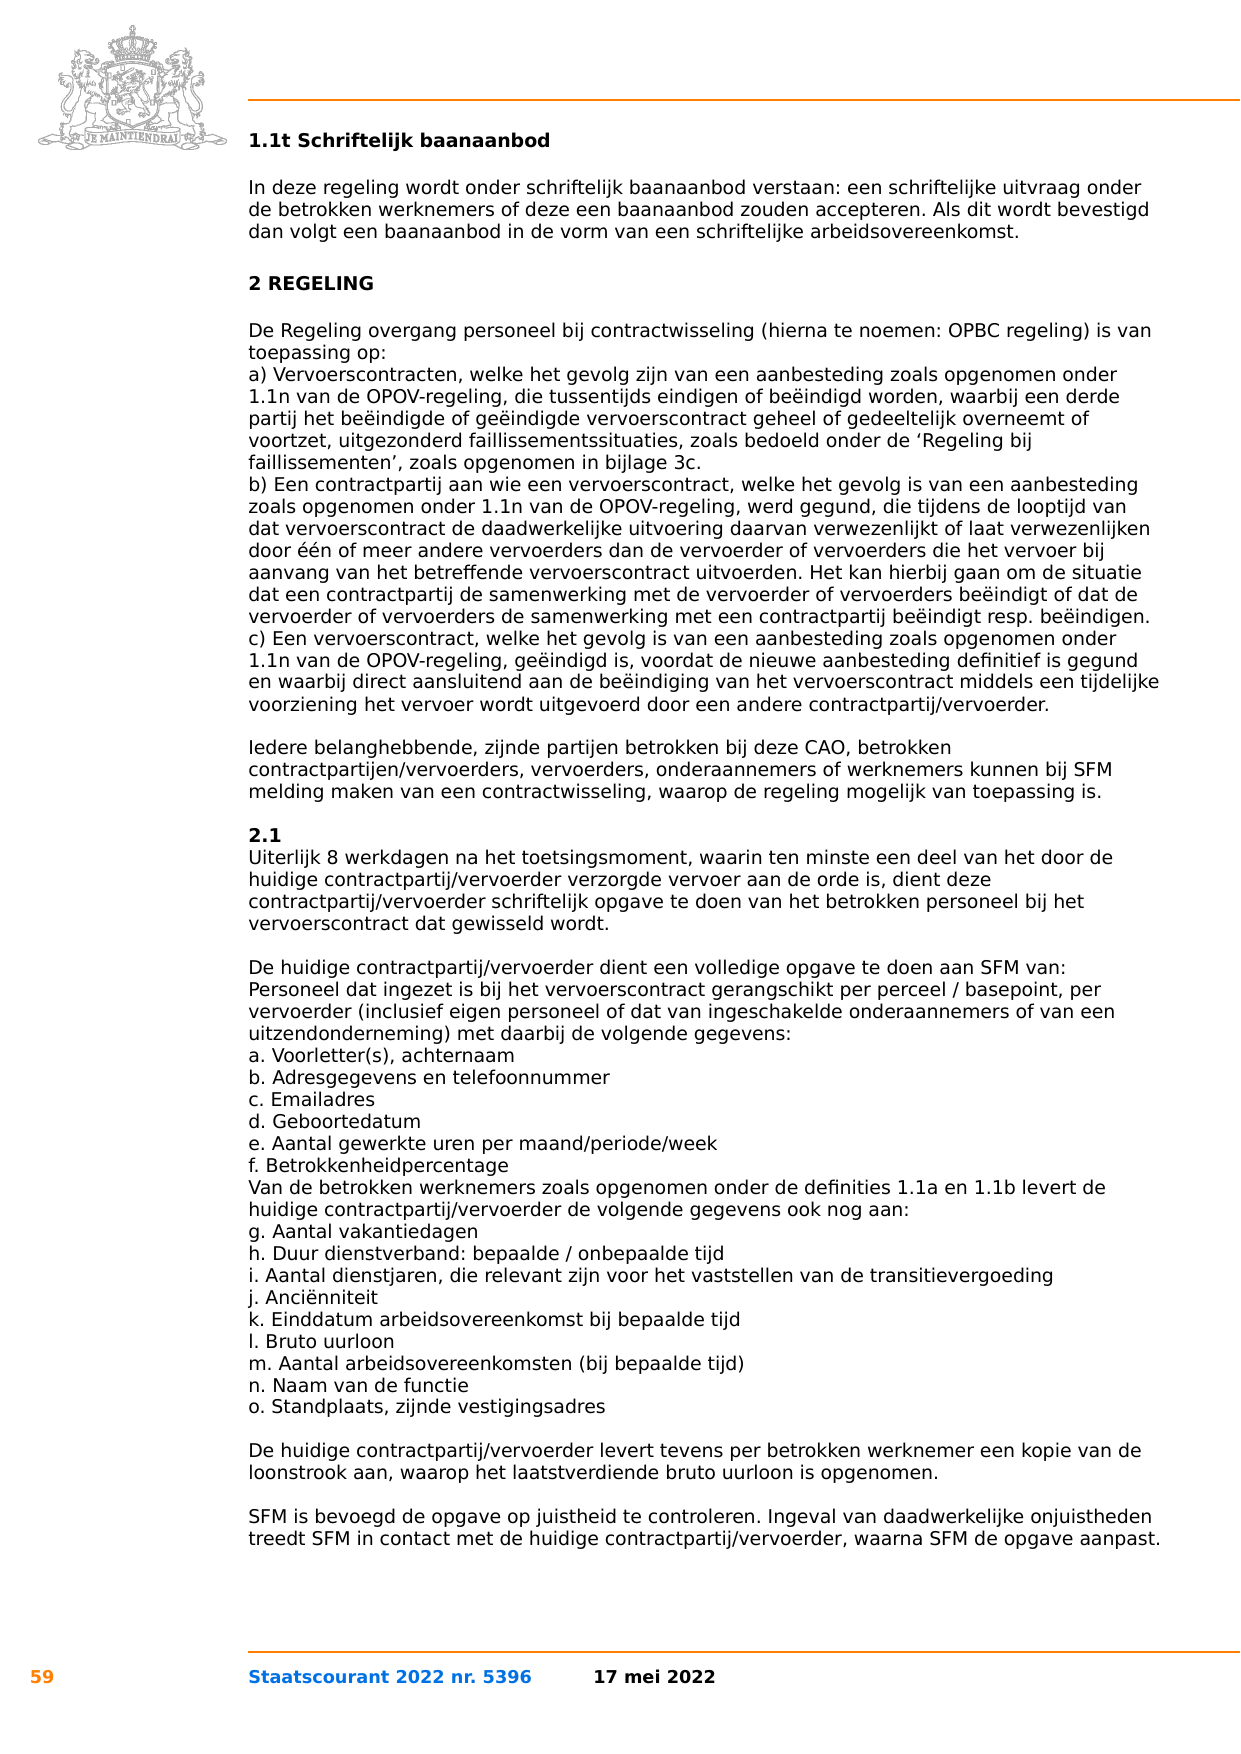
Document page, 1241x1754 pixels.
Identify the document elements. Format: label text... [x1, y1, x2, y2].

subtitle 1.1t Schriftelijk baanaanbod [248, 130, 1163, 152]
text j. Anciënniteit [248, 1287, 1163, 1308]
text In deze regeling wordt onder schriftelijk baanaanbod verstaan: een schriftelijke uitvraag onder de betrokken werknemers of deze een baanaanbod zouden accepteren. Als dit wordt bevestigd dan volgt een baanaanbod in de vorm van een schriftelijke arbeidsovereenkomst. [248, 177, 1163, 243]
text b) Een contractpartij aan wie een vervoerscontract, welke het gevolg is van een aanbesteding zoals opgenomen onder 1.1n van de OPOV-regeling, werd gegund, die tijdens de looptijd van dat vervoerscontract de daadwerkelijke uitvoering daarvan verwezenlijkt of laat verwezenlijken door één of meer andere vervoerders dan de vervoerder of vervoerders die het vervoer bij aanvang van het betreffende vervoerscontract uitvoerden. Het kan hierbij gaan om de situatie dat een contractpartij de samenwerking met de vervoerder of vervoerders beëindigt of dat de vervoerder of vervoerders de samenwerking met een contractpartij beëindigt resp. beëindigen. [248, 474, 1163, 627]
text b. Adresgegevens en telefoonnummer [248, 1067, 1163, 1089]
text SFM is bevoegd de opgave op juistheid te controleren. Ingeval van daadwerkelijke onjuistheden treedt SFM in contact met de huidige contractpartij/vervoerder, waarna SFM de opgave aanpast. [248, 1506, 1163, 1550]
text i. Aantal dienstjaren, die relevant zijn voor het vaststellen van de transitievergoeding [248, 1264, 1163, 1287]
text Uiterlijk 8 werkdagen na het toetsingsmoment, waarin ten minste een deel van het door de huidige contractpartij/vervoerder verzorgde vervoer aan de orde is, dient deze contractpartij/vervoerder schriftelijk opgave te doen van het betrokken personeel bij het vervoerscontract dat gewisseld wordt. [248, 847, 1163, 935]
text c. Emailadres [248, 1089, 1163, 1111]
text a. Voorletter(s), achternaam [248, 1045, 1163, 1067]
text k. Einddatum arbeidsovereenkomst bij bepaalde tijd [248, 1308, 1163, 1331]
text n. Naam van de functie [248, 1374, 1163, 1396]
text l. Bruto uurloon [248, 1331, 1163, 1352]
text De huidige contractpartij/vervoerder dient een volledige opgave te doen aan SFM van: [248, 957, 1163, 979]
text 2.1 [248, 825, 1163, 847]
text m. Aantal arbeidsovereenkomsten (bij bepaalde tijd) [248, 1352, 1163, 1374]
text e. Aantal gewerkte uren per maand/periode/week [248, 1133, 1163, 1155]
text f. Betrokkenheidpercentage [248, 1155, 1163, 1177]
text Van de betrokken werknemers zoals opgenomen onder de definities 1.1a en 1.1b levert de huidige contractpartij/vervoerder de volgende gegevens ook nog aan: [248, 1177, 1163, 1221]
text d. Geboortedatum [248, 1111, 1163, 1133]
text De Regeling overgang personeel bij contractwisseling (hierna te noemen: OPBC regeling) is van toepassing op: [248, 320, 1163, 364]
text a) Vervoerscontracten, welke het gevolg zijn van een aanbesteding zoals opgenomen onder 1.1n van de OPOV-regeling, die tussentijds eindigen of beëindigd worden, waarbij een derde partij het beëindigde of geëindigde vervoerscontract geheel of gedeeltelijk overneemt of voortzet, uitgezonderd faillissementssituaties, zoals bedoeld onder de ‘Regeling bij faillissementen’, zoals opgenomen in bijlage 3c. [248, 364, 1163, 474]
text c) Een vervoerscontract, welke het gevolg is van een aanbesteding zoals opgenomen onder 1.1n van de OPOV-regeling, geëindigd is, voordat de nieuwe aanbesteding definitief is gegund en waarbij direct aansluitend aan de beëindiging van het vervoerscontract middels een tijdelijke voorziening het vervoer wordt uitgevoerd door een andere contractpartij/vervoerder. [248, 627, 1163, 715]
picture [38, 25, 227, 150]
text o. Standplaats, zijnde vestigingsadres [248, 1396, 1163, 1418]
text h. Duur dienstverband: bepaalde / onbepaalde tijd [248, 1243, 1163, 1264]
text Iedere belanghebbende, zijnde partijen betrokken bij deze CAO, betrokken contractpartijen/vervoerders, vervoerders, onderaannemers of werknemers kunnen bij SFM melding maken van een contractwisseling, waarop de regeling mogelijk van toepassing is. [248, 737, 1163, 803]
subtitle 2 REGELING [248, 273, 1163, 295]
text De huidige contractpartij/vervoerder levert tevens per betrokken werknemer een kopie van de loonstrook aan, waarop het laatstverdiende bruto uurloon is opgenomen. [248, 1440, 1163, 1484]
text g. Aantal vakantiedagen [248, 1221, 1163, 1243]
text Personeel dat ingezet is bij het vervoerscontract gerangschikt per perceel / basepoint, per vervoerder (inclusief eigen personeel of dat van ingeschakelde onderaannemers of van een uitzendonderneming) met daarbij de volgende gegevens: [248, 979, 1163, 1045]
